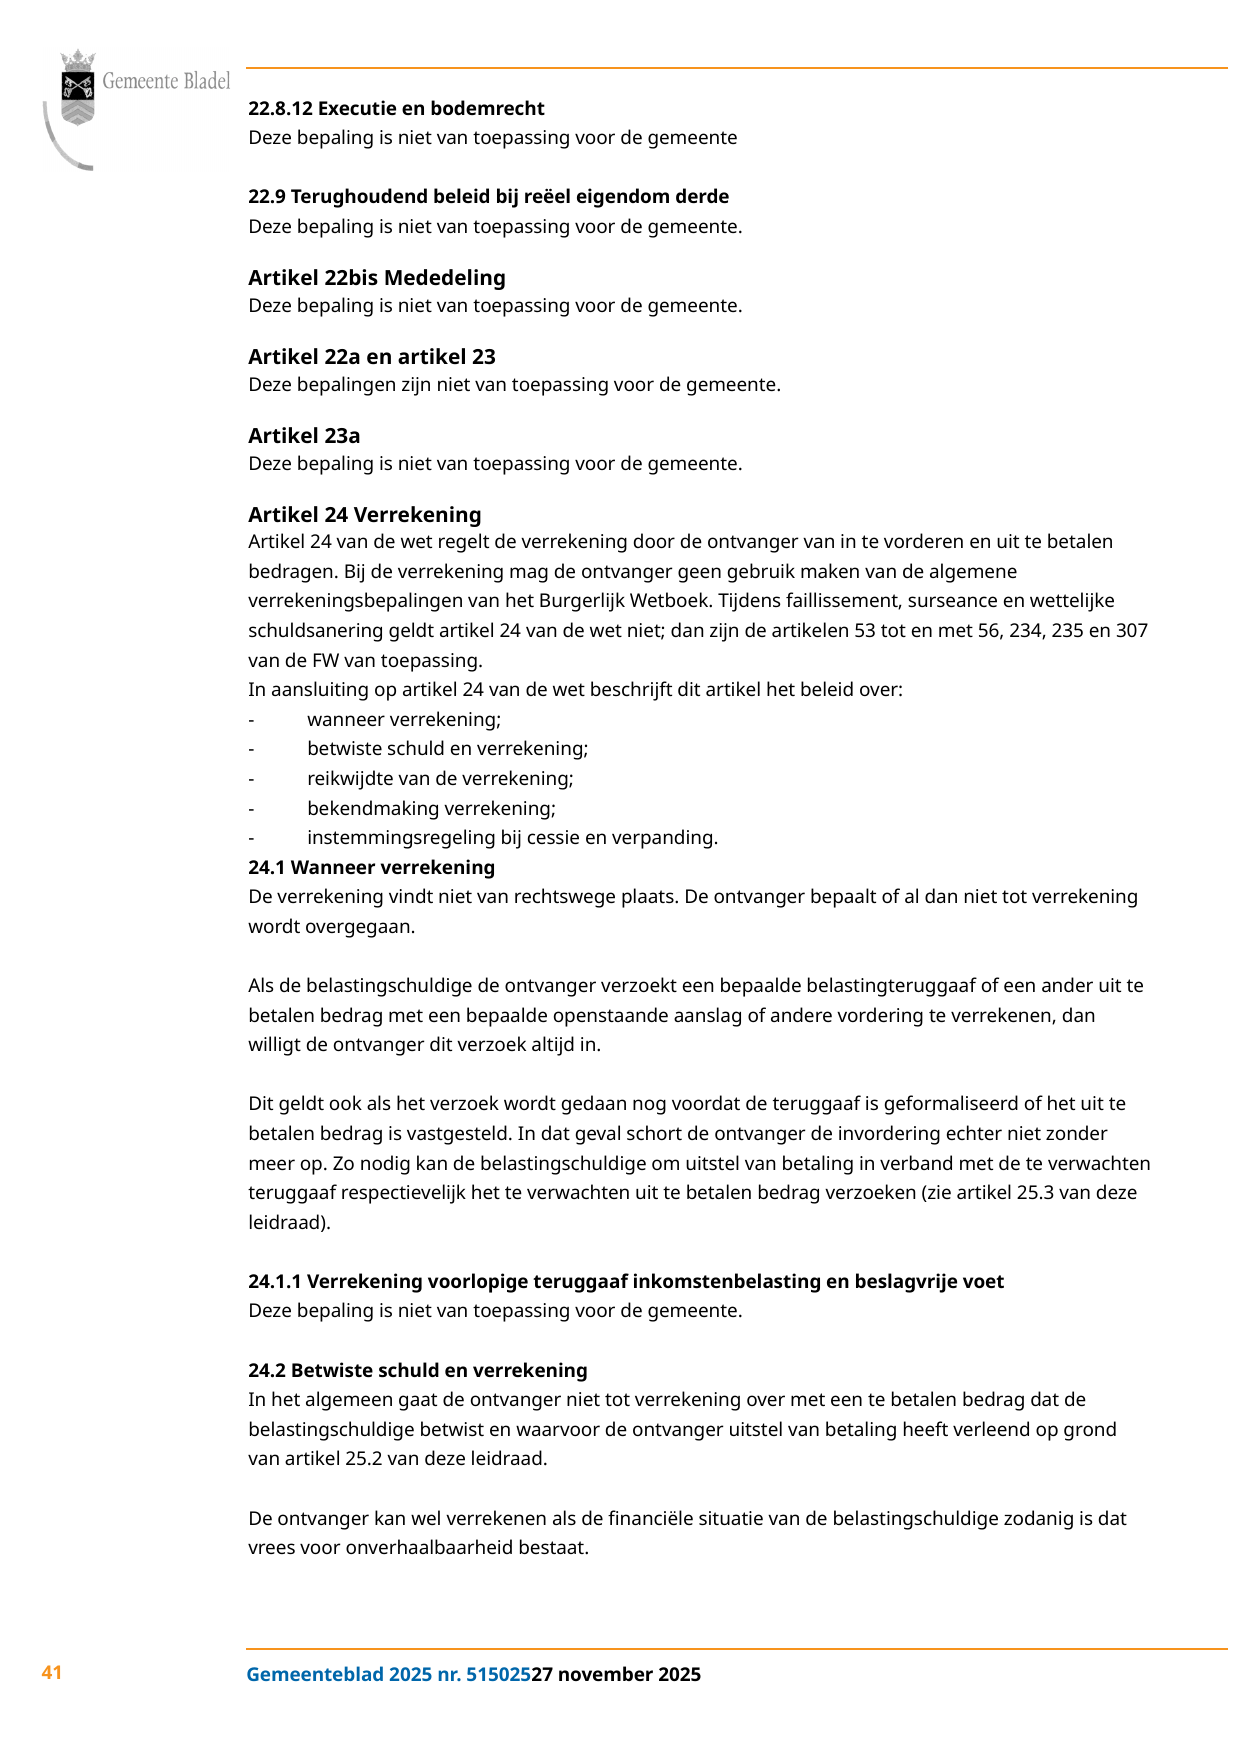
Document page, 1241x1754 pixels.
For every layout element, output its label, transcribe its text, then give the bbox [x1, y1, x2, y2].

text Artikel 24 Verrekening [248, 500, 1152, 528]
text In aansluiting op artikel 24 van de wet beschrijft dit artikel het beleid over: [248, 676, 1152, 702]
text Dit geldt ook als het verzoek wordt gedaan nog voordat de teruggaaf is geformaliseerd of het uit te betalen bedrag is vastgesteld. In dat geval schort de ontvanger de invordering echter niet zonder meer op. Zo nodig kan de belastingschuldige om uitstel van betaling in verband met de te verwachten teruggaaf respectievelijk het te verwachten uit te betalen bedrag verzoeken (zie artikel 25.3 van deze leidraad). [248, 1091, 1152, 1235]
text Als de belastingschuldige de ontvanger verzoekt een bepaalde belastingteruggaaf of een ander uit te betalen bedrag met een bepaalde openstaande aanslag of andere vordering te verrekenen, dan willigt de ontvanger dit verzoek altijd in. [248, 972, 1152, 1057]
text In het algemeen gaat de ontvanger niet tot verrekening over met een te betalen bedrag dat de belastingschuldige betwist en waarvoor de ontvanger uitstel van betaling heeft verleend op grond van artikel 25.2 van deze leidraad. [248, 1386, 1152, 1471]
list betwiste schuld en verrekening; [248, 736, 1152, 761]
text 22.9 Terughoudend beleid bij reëel eigendom derde [248, 183, 1152, 209]
text Deze bepaling is niet van toepassing voor de gemeente. [248, 213, 1152, 239]
picture [41, 47, 231, 172]
text 24.1.1 Verrekening voorlopige teruggaaf inkomstenbelasting en beslagvrije voet [248, 1268, 1152, 1294]
list wanneer verrekening; [248, 706, 1152, 732]
list bekendmaking verrekening; [248, 795, 1152, 821]
text Artikel 22a en artikel 23 [248, 342, 1152, 371]
text 22.8.12 Executie en bodemrecht [248, 95, 1152, 121]
text De ontvanger kan wel verrekenen als de financiële situatie van de belastingschuldige zodanig is dat vrees voor onverhaalbaarheid bestaat. [248, 1505, 1152, 1560]
text Deze bepaling is niet van toepassing voor de gemeente. [248, 292, 1152, 318]
text Deze bepalingen zijn niet van toepassing voor de gemeente. [248, 371, 1152, 397]
list instemmingsregeling bij cessie en verpanding. [248, 824, 1152, 850]
text Deze bepaling is niet van toepassing voor de gemeente. [248, 1298, 1152, 1323]
text Artikel 24 van de wet regelt de verrekening door de ontvanger van in te vorderen en uit te betalen bedragen. Bij de verrekening mag de ontvanger geen gebruik maken van de algemene verrekeningsbepalingen van het Burgerlijk Wetboek. Tijdens faillissement, surseance en wettelijke schuldsanering geldt artikel 24 van de wet niet; dan zijn de artikelen 53 tot en met 56, 234, 235 en 307 van de FW van toepassing. [248, 528, 1152, 673]
text Artikel 23a [248, 421, 1152, 450]
text 24.2 Betwiste schuld en verrekening [248, 1357, 1152, 1383]
text De verrekening vindt niet van rechtswege plaats. De ontvanger bepaalt of al dan niet tot verrekening wordt overgegaan. [248, 883, 1152, 939]
text Artikel 22bis Mededeling [248, 263, 1152, 292]
text Deze bepaling is niet van toepassing voor de gemeente. [248, 450, 1152, 475]
text 24.1 Wanneer verrekening [248, 854, 1152, 880]
list reikwijdte van de verrekening; [248, 765, 1152, 791]
text Deze bepaling is niet van toepassing voor de gemeente [248, 124, 1152, 150]
